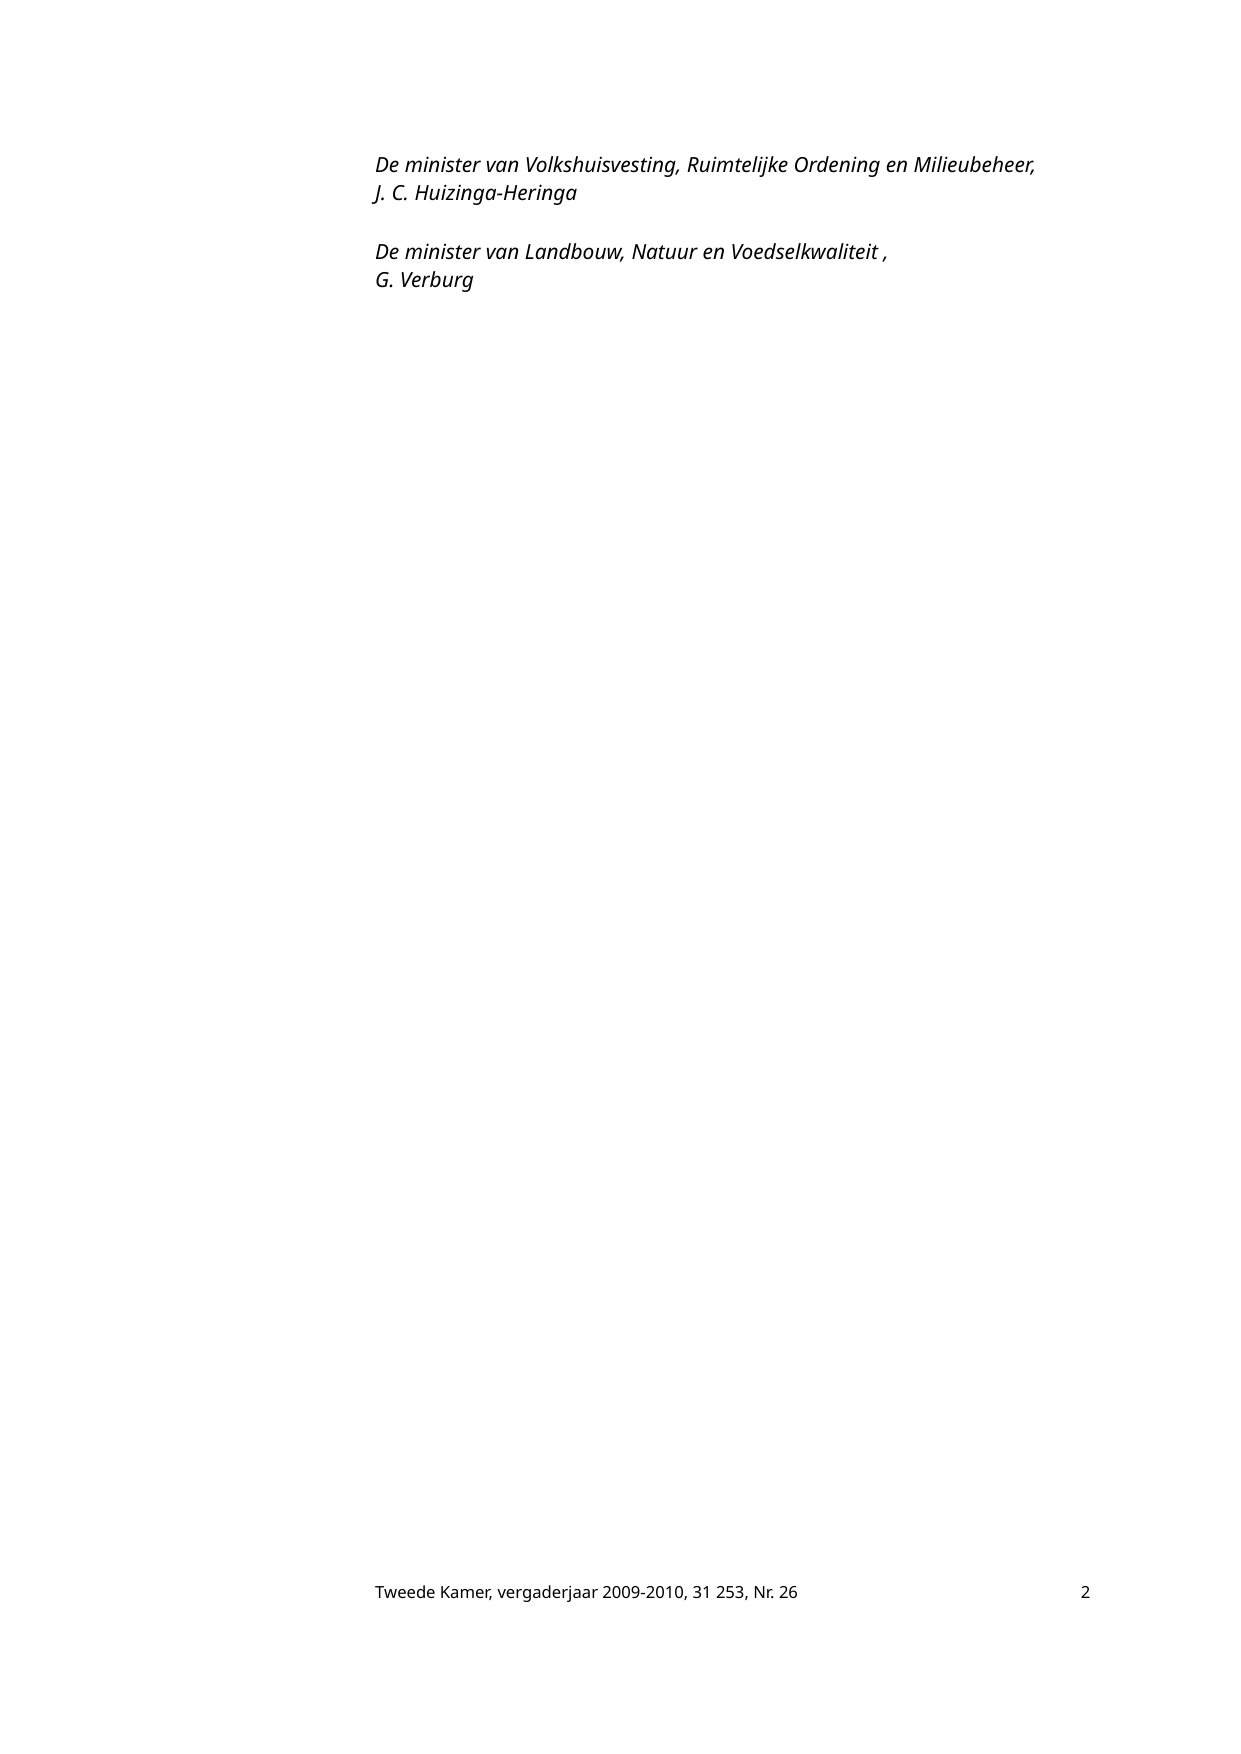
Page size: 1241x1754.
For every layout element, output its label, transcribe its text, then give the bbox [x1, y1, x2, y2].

text J. C. Huizinga-Heringa [375, 178, 1090, 207]
text De minister van Volkshuisvesting, Ruimtelijke Ordening en Milieubeheer, [375, 150, 1090, 178]
text G. Verburg [375, 265, 1090, 294]
text De minister van Landbouw, Natuur en Voedselkwaliteit , [375, 237, 1090, 265]
